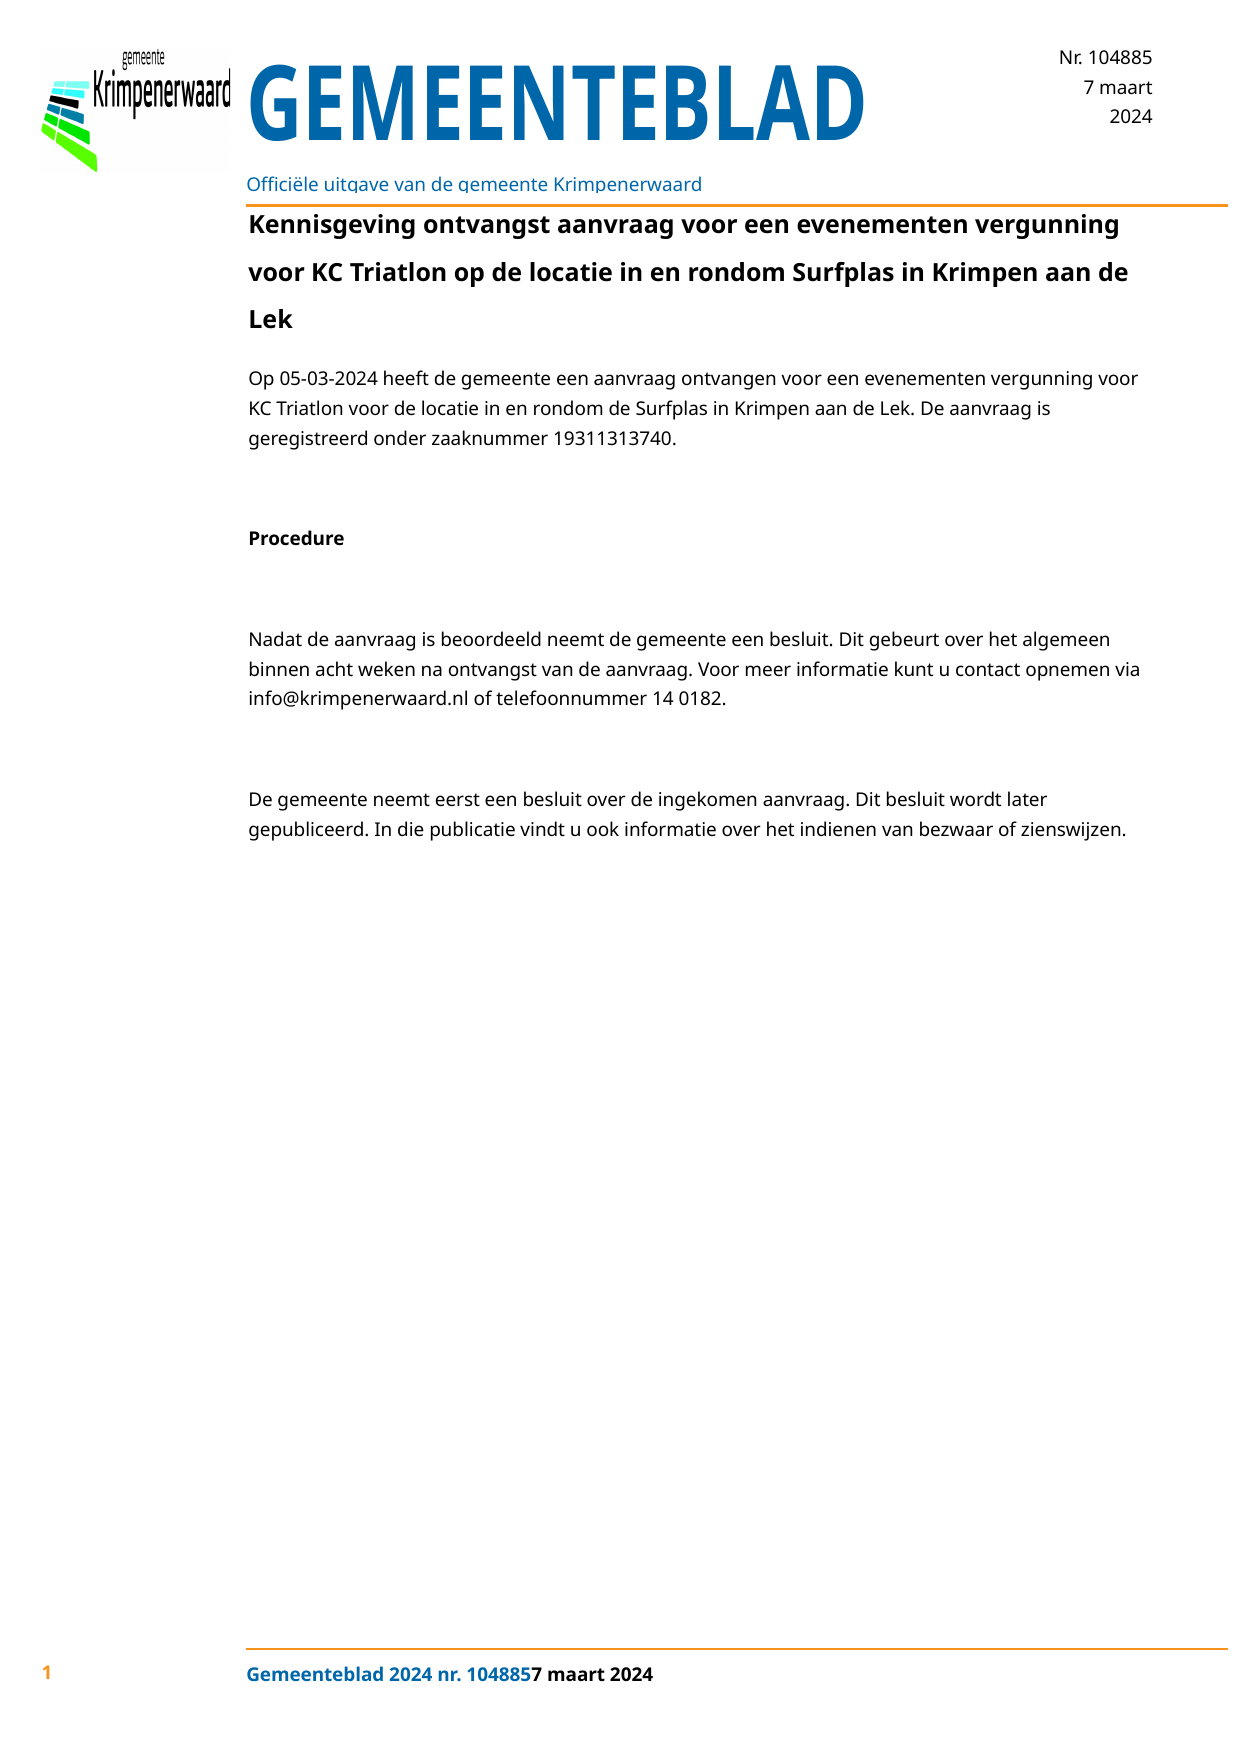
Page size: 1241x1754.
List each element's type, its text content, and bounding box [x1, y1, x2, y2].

picture [41, 47, 231, 172]
text Nadat de aanvraag is beoordeeld neemt de gemeente een besluit. Dit gebeurt over het algemeen binnen acht weken na ontvangst van de aanvraag. Voor meer informatie kunt u contact opnemen via info@krimpenerwaard.nl of telefoonnummer 14 0182. [248, 626, 1152, 711]
text De gemeente neemt eerst een besluit over de ingekomen aanvraag. Dit besluit wordt later gepubliceerd. In die publicatie vindt u ook informatie over het indienen van bezwaar of zienswijzen. [248, 786, 1152, 842]
text Op 05-03-2024 heeft de gemeente een aanvraag ontvangen voor een evenementen vergunning voor KC Triatlon voor de locatie in en rondom de Surfplas in Krimpen aan de Lek. De aanvraag is geregistreerd onder zaaknummer 19311313740. [248, 366, 1152, 450]
text Procedure [248, 526, 1152, 551]
text Kennisgeving ontvangst aanvraag voor een evenementen vergunning voor KC Triatlon op de locatie in en rondom Surfplas in Krimpen aan de Lek [248, 207, 1152, 336]
